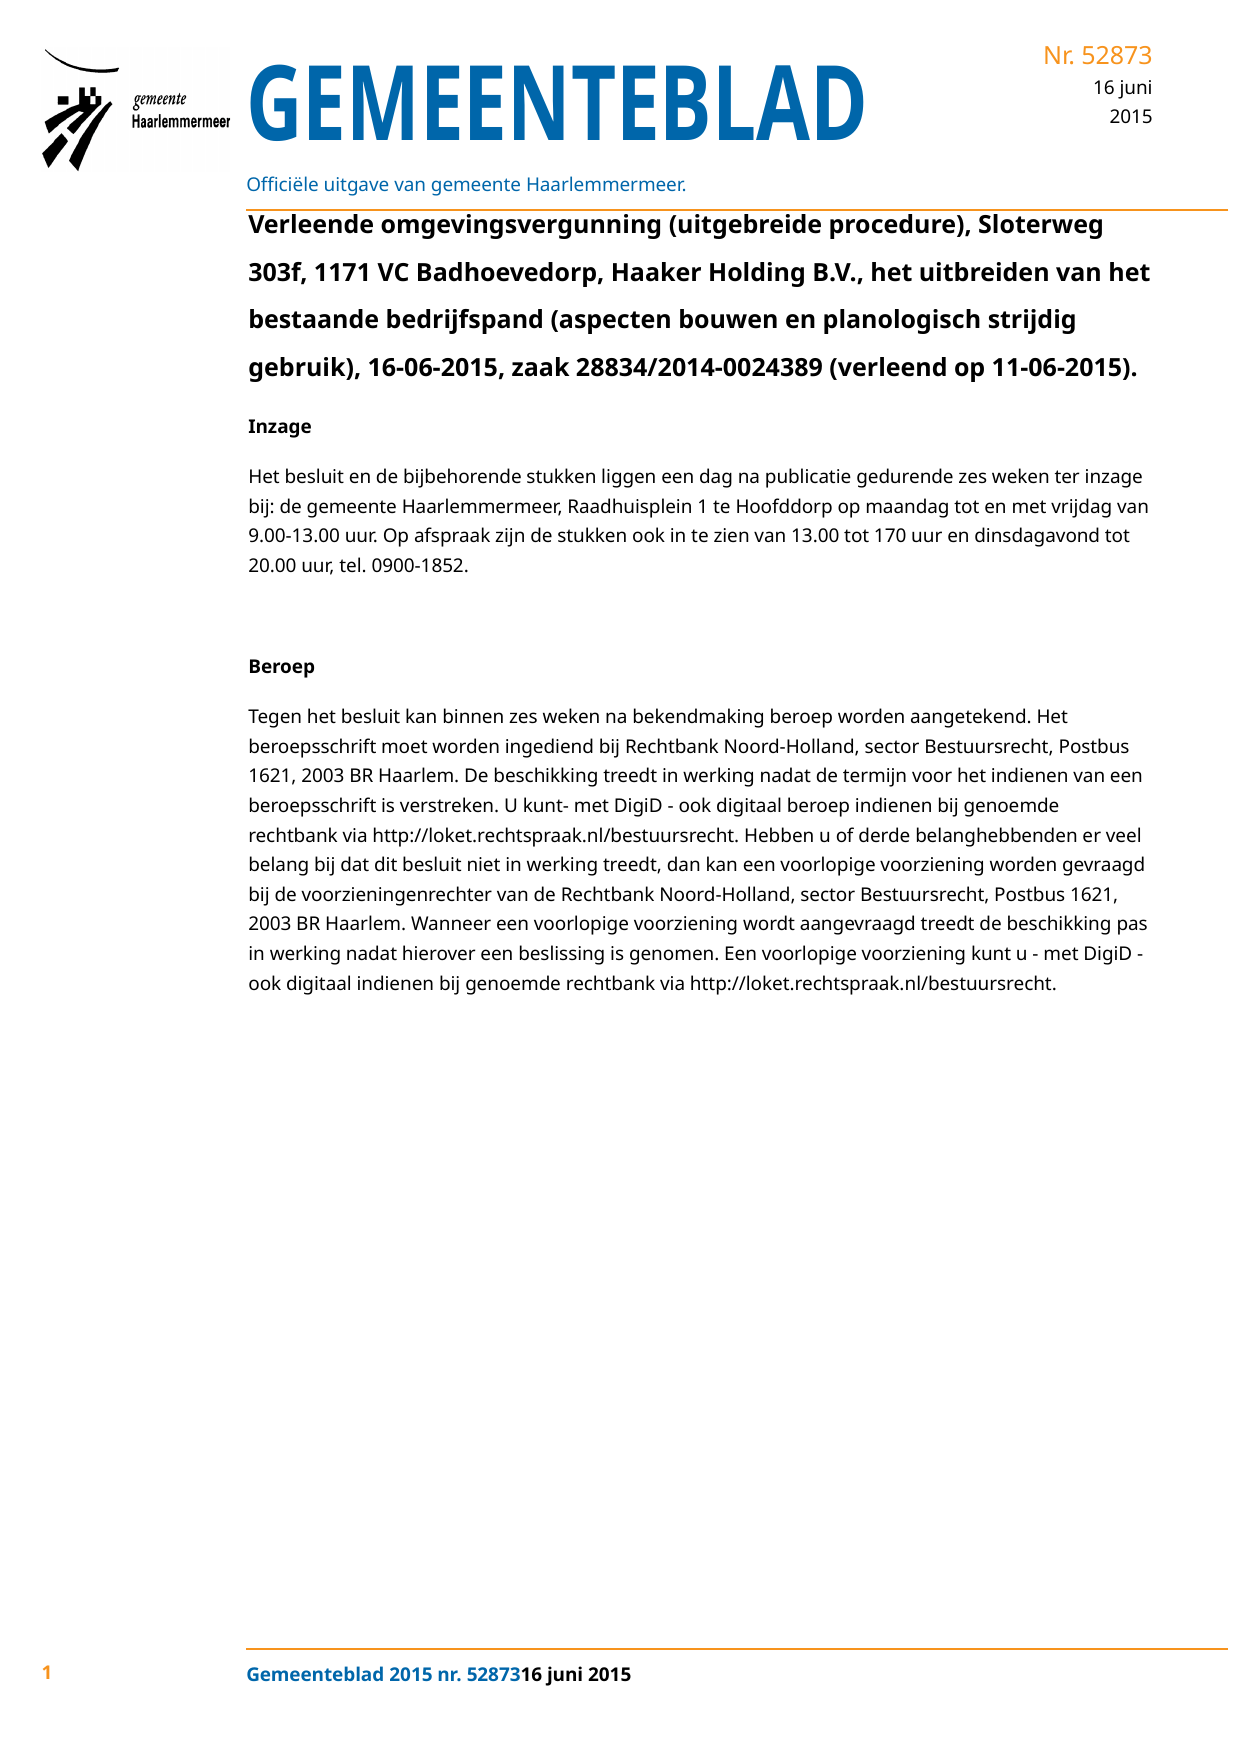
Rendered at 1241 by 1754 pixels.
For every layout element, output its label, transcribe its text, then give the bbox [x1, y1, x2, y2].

text Het besluit en de bijbehorende stukken liggen een dag na publicatie gedurende zes weken ter inzage bij: de gemeente Haarlemmermeer, Raadhuisplein 1 te Hoofddorp op maandag tot en met vrijdag van 9.00-13.00 uur. Op afspraak zijn de stukken ook in te zien van 13.00 tot 170 uur en dinsdagavond tot 20.00 uur, tel. 0900-1852. [248, 463, 1152, 578]
text Beroep [248, 653, 1152, 679]
text Verleende omgevingsvergunning (uitgebreide procedure), Sloterweg 303f, 1171 VC Badhoevedorp, Haaker Holding B.V., het uitbreiden van het bestaande bedrijfspand (aspecten bouwen en planologisch strijdig gebruik), 16-06-2015, zaak 28834/2014-0024389 (verleend op 11-06-2015). [248, 211, 1152, 384]
text Inzage [248, 413, 1152, 439]
text Tegen het besluit kan binnen zes weken na bekendmaking beroep worden aangetekend. Het beroepsschrift moet worden ingediend bij Rechtbank Noord-Holland, sector Bestuursrecht, Postbus 1621, 2003 BR Haarlem. De beschikking treedt in werking nadat de termijn voor het indienen van een beroepsschrift is verstreken. U kunt- met DigiD - ook digitaal beroep indienen bij genoemde rechtbank via http://loket.rechtspraak.nl/bestuursrecht. Hebben u of derde belanghebbenden er veel belang bij dat dit besluit niet in werking treedt, dan kan een voorlopige voorziening worden gevraagd bij de voorzieningenrechter van de Rechtbank Noord-Holland, sector Bestuursrecht, Postbus 1621, 2003 BR Haarlem. Wanneer een voorlopige voorziening wordt aangevraagd treedt de beschikking pas in werking nadat hierover een beslissing is genomen. Een voorlopige voorziening kunt u - met DigiD - ook digitaal indienen bij genoemde rechtbank via http://loket.rechtspraak.nl/bestuursrecht. [248, 703, 1152, 996]
picture [41, 47, 231, 172]
